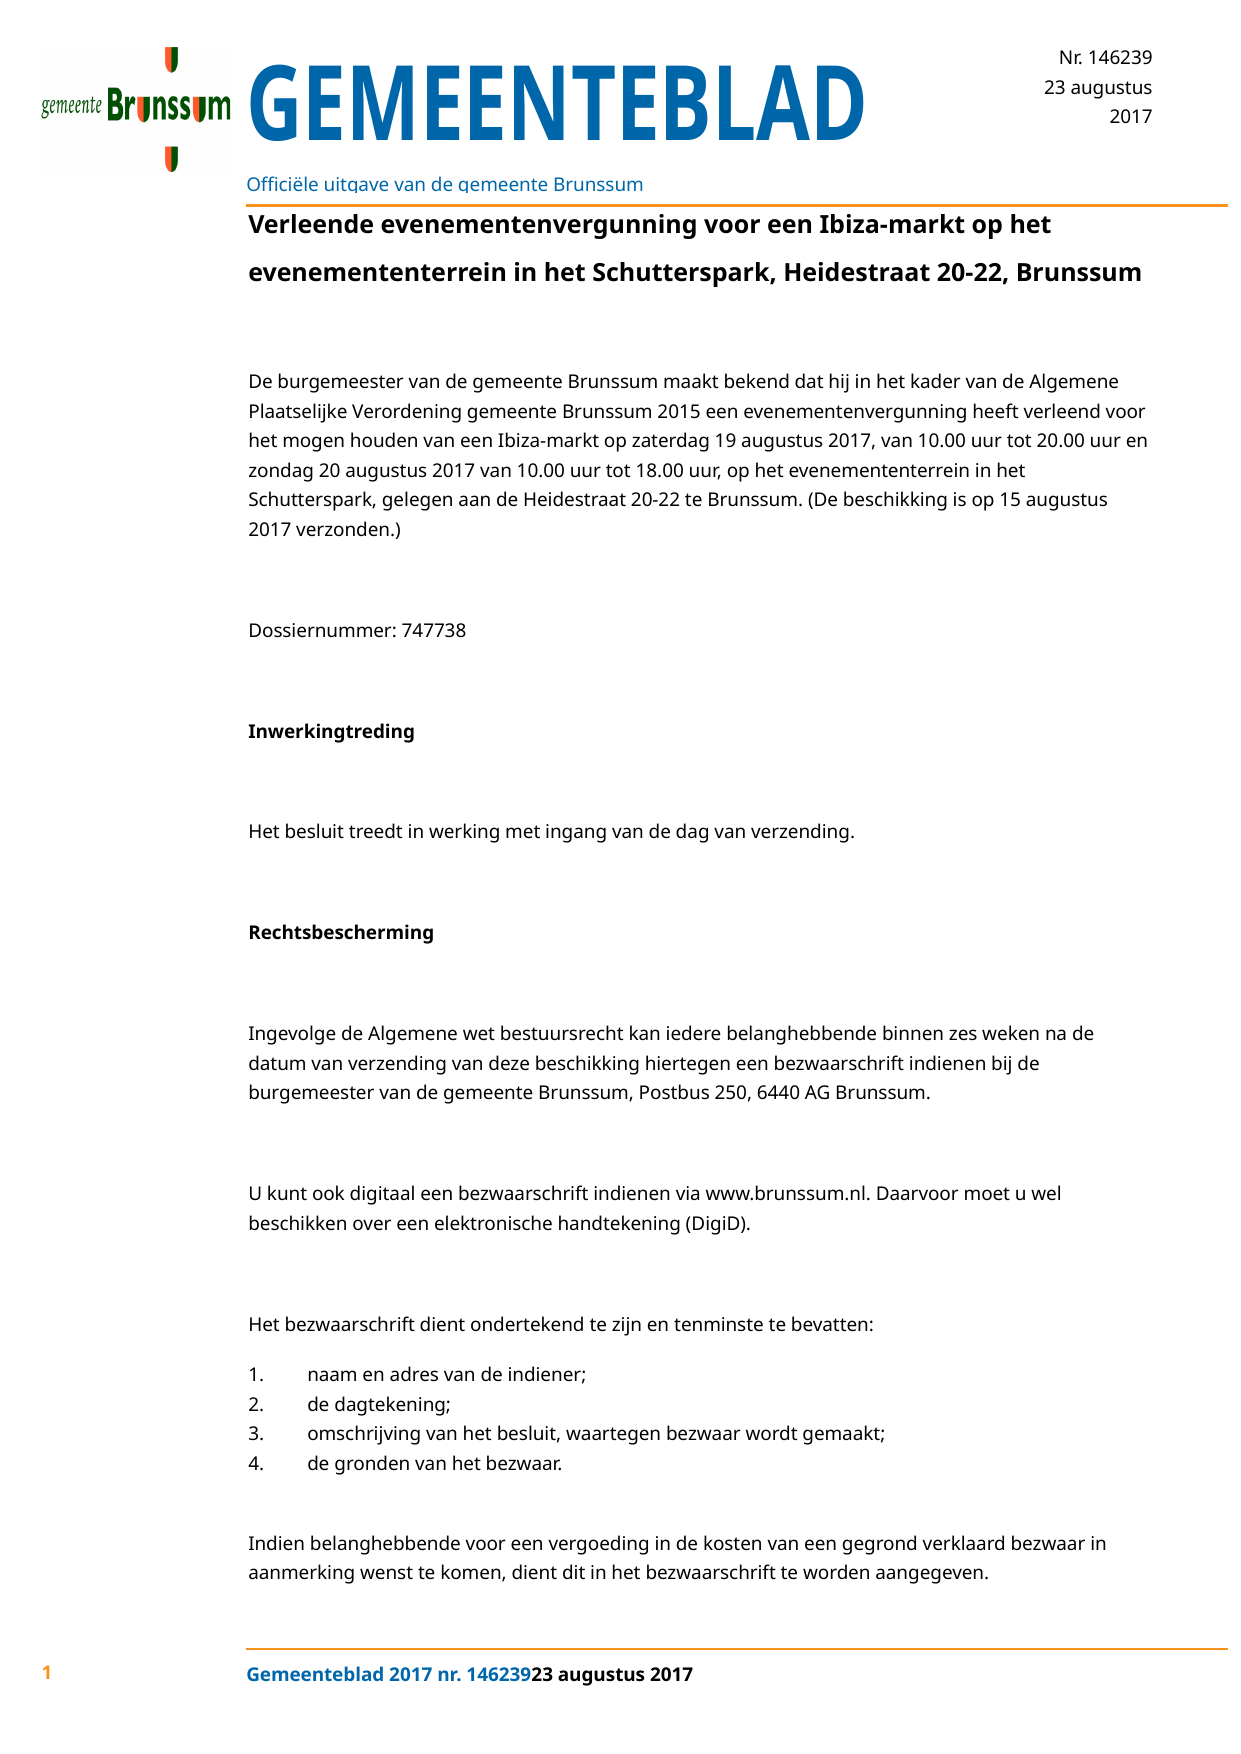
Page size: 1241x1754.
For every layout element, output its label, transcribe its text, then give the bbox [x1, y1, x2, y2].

text Ingevolge de Algemene wet bestuursrecht kan iedere belanghebbende binnen zes weken na de datum van verzending van deze beschikking hiertegen een bezwaarschrift indienen bij de burgemeester van de gemeente Brunssum, Postbus 250, 6440 AG Brunssum. [248, 1020, 1152, 1105]
text Rechtsbescherming [248, 919, 1152, 945]
text Dossiernummer: 747738 [248, 617, 1152, 643]
list omschrijving van het besluit, waartegen bezwaar wordt gemaakt; [248, 1420, 1152, 1446]
text Inwerkingtreding [248, 718, 1152, 744]
text De burgemeester van de gemeente Brunssum maakt bekend dat hij in het kader van de Algemene Plaatselijke Verordening gemeente Brunssum 2015 een evenementenvergunning heeft verleend voor het mogen houden van een Ibiza-markt op zaterdag 19 augustus 2017, van 10.00 uur tot 20.00 uur en zondag 20 augustus 2017 van 10.00 uur tot 18.00 uur, op het evenemententerrein in het Schutterspark, gelegen aan de Heidestraat 20-22 te Brunssum. (De beschikking is op 15 augustus 2017 verzonden.) [248, 368, 1152, 542]
text Verleende evenementenvergunning voor een Ibiza-markt op het evenemententerrein in het Schutterspark, Heidestraat 20-22, Brunssum [248, 207, 1152, 288]
text Het besluit treedt in werking met ingang van de dag van verzending. [248, 819, 1152, 844]
list de gronden van het bezwaar. [248, 1450, 1152, 1476]
list de dagtekening; [248, 1391, 1152, 1417]
picture [41, 47, 231, 172]
text Indien belanghebbende voor een vergoeding in de kosten van een gegrond verklaard bezwaar in aanmerking wenst te komen, dient dit in het bezwaarschrift te worden aangegeven. [248, 1530, 1152, 1585]
text U kunt ook digitaal een bezwaarschrift indienen via www.brunssum.nl. Daarvoor moet u wel beschikken over een elektronische handtekening (DigiD). [248, 1180, 1152, 1236]
text Het bezwaarschrift dient ondertekend te zijn en tenminste te bevatten: [248, 1311, 1152, 1337]
list naam en adres van de indiener; [248, 1361, 1152, 1387]
